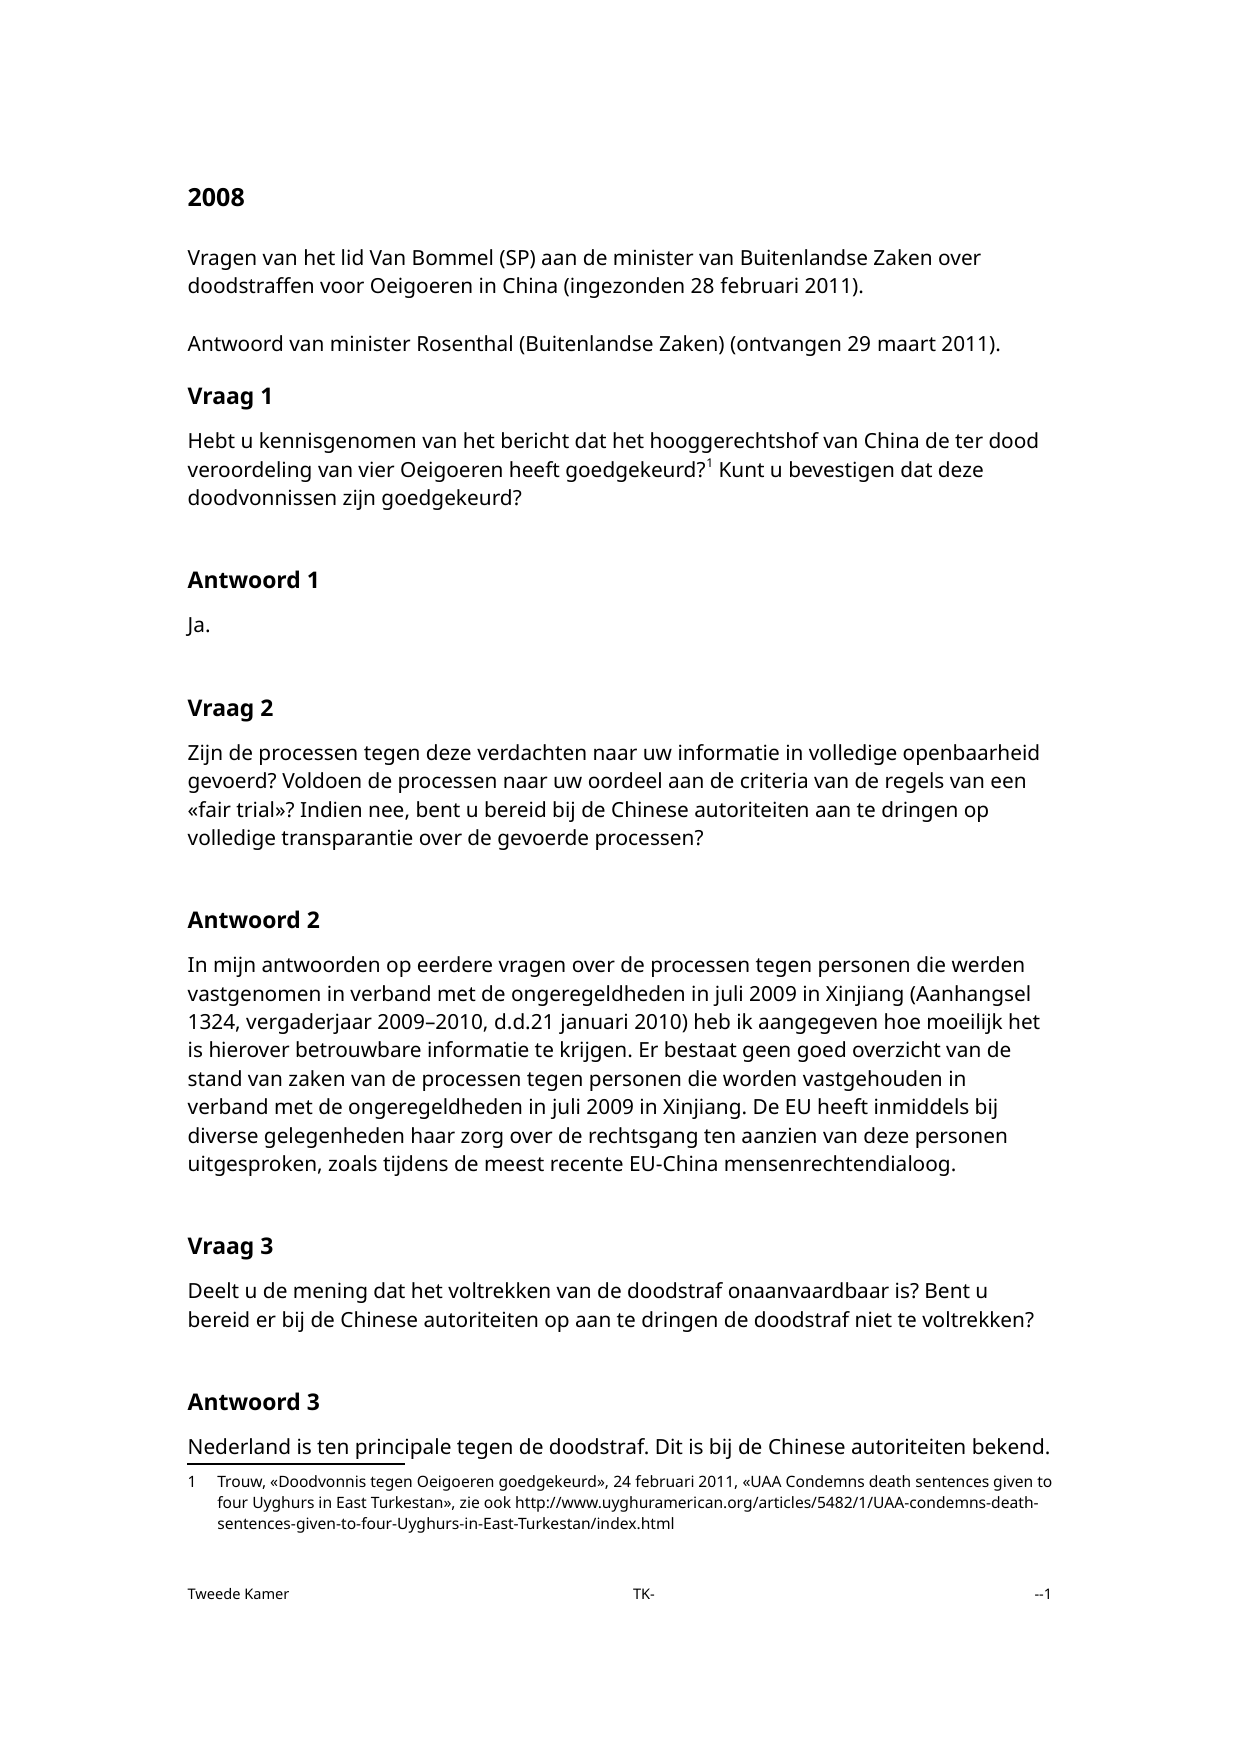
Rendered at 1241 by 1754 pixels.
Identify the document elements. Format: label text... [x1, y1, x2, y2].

text Vragen van het lid Van Bommel (SP) aan de minister van Buitenlandse Zaken over doodstraffen voor Oeigoeren in China (ingezonden 28 februari 2011). [187, 243, 1053, 300]
text Zijn de processen tegen deze verdachten naar uw informatie in volledige openbaarheid gevoerd? Voldoen de processen naar uw oordeel aan de criteria van de regels van een «fair trial»? Indien nee, bent u bereid bij de Chinese autoriteiten aan te dringen op volledige transparantie over de gevoerde processen? [187, 738, 1053, 852]
text Hebt u kennisgenomen van het bericht dat het hooggerechtshof van China de ter dood veroordeling van vier Oeigoeren heeft goedgekeurd? Kunt u bevestigen dat deze doodvonnissen zijn goedgekeurd? [187, 427, 1053, 512]
text In mijn antwoorden op eerdere vragen over de processen tegen personen die werden vastgenomen in verband met de ongeregeldheden in juli 2009 in Xinjiang (Aanhangsel 1324, vergaderjaar 2009–2010, d.d.21 januari 2010) heb ik aangegeven hoe moeilijk het is hierover betrouwbare informatie te krijgen. Er bestaat geen goed overzicht van de stand van zaken van de processen tegen personen die worden vastgehouden in verband met de ongeregeldheden in juli 2009 in Xinjiang. De EU heeft inmiddels bij diverse gelegenheden haar zorg over de rechtsgang ten aanzien van deze personen uitgesproken, zoals tijdens de meest recente EU-China mensenrechtendialoog. [187, 950, 1053, 1178]
subtitle Vraag 1 [187, 380, 1053, 412]
subtitle Vraag 2 [187, 692, 1053, 723]
text Ja. [187, 611, 1053, 639]
text Antwoord van minister Rosenthal (Buitenlandse Zaken) (ontvangen 29 maart 2011). [187, 329, 1053, 358]
text Deelt u de mening dat het voltrekken van de doodstraf onaanvaardbaar is? Bent u bereid er bij de Chinese autoriteiten op aan te dringen de doodstraf niet te voltrekken? [187, 1277, 1053, 1333]
text Trouw, «Doodvonnis tegen Oeigoeren goedgekeurd», 24 februari 2011, «UAA Condemns death sentences given to four Uyghurs in East Turkestan», zie ook http://www.uyghuramerican.org/articles/5482/1/UAA-condemns-death-sentences-given-to-four-Uyghurs-in-East-Turkestan/index.html [187, 1420, 1053, 1534]
subtitle Antwoord 2 [187, 904, 1053, 935]
subtitle Vraag 3 [187, 1230, 1053, 1262]
text 2008 [187, 179, 1053, 213]
subtitle Antwoord 1 [187, 564, 1053, 596]
